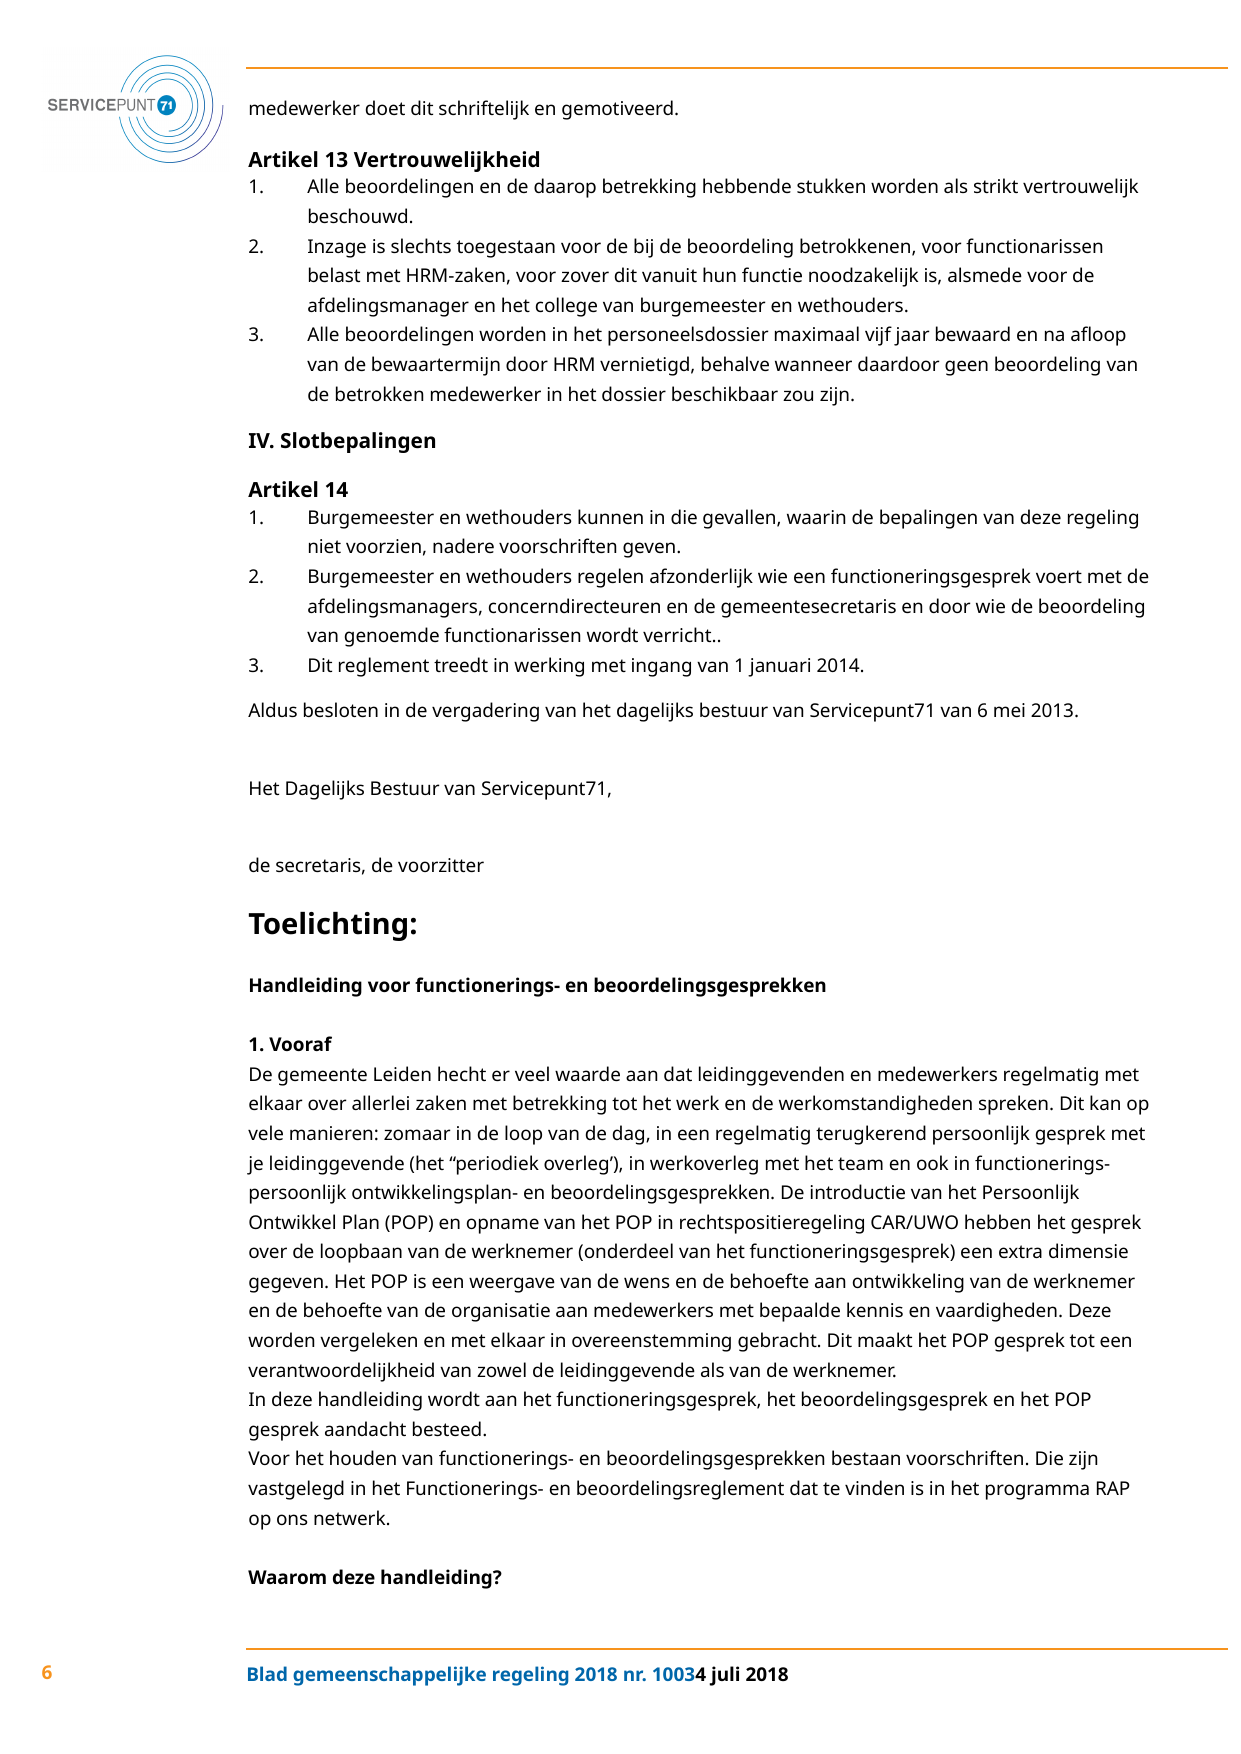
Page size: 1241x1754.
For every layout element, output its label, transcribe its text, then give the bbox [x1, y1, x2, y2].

text IV. Slotbepalingen [248, 426, 1152, 455]
list Alle beoordelingen worden in het personeelsdossier maximaal vijf jaar bewaard en na afloop van de bewaartermijn door HRM vernietigd, behalve wanneer daardoor geen beoordeling van de betrokken medewerker in het dossier beschikbaar zou zijn. [248, 322, 1152, 406]
text Voor het houden van functionerings- en beoordelingsgesprekken bestaan voorschriften. Die zijn vastgelegd in het Functionerings- en beoordelingsreglement dat te vinden is in het programma RAP op ons netwerk. [248, 1446, 1152, 1531]
list Burgemeester en wethouders regelen afzonderlijk wie een functioneringsgesprek voert met de afdelingsmanagers, concerndirecteuren en de gemeentesecretaris en door wie de beoordeling van genoemde functionarissen wordt verricht.. [248, 563, 1152, 648]
text 1. Vooraf [248, 1031, 1152, 1057]
text Het Dagelijks Bestuur van Servicepunt71, [248, 775, 1152, 801]
text Waarom deze handleiding? [248, 1564, 1152, 1590]
list Dit reglement treedt in werking met ingang van 1 januari 2014. [248, 652, 1152, 678]
text Artikel 13 Vertrouwelijkheid [248, 145, 1152, 174]
text Toelichting: [248, 903, 1152, 943]
text medewerker doet dit schriftelijk en gemotiveerd. [248, 95, 1152, 121]
list Inzage is slechts toegestaan voor de bij de beoordeling betrokkenen, voor functionarissen belast met HRM-zaken, voor zover dit vanuit hun functie noodzakelijk is, alsmede voor de afdelingsmanager en het college van burgemeester en wethouders. [248, 233, 1152, 318]
text De gemeente Leiden hecht er veel waarde aan dat leidinggevenden en medewerkers regelmatig met elkaar over allerlei zaken met betrekking tot het werk en de werkomstandigheden spreken. Dit kan op vele manieren: zomaar in de loop van de dag, in een regelmatig terugkerend persoonlijk gesprek met je leidinggevende (het “periodiek overleg’), in werkoverleg met het team en ook in functionerings- persoonlijk ontwikkelingsplan- en beoordelingsgesprekken. De introductie van het Persoonlijk Ontwikkel Plan (POP) en opname van het POP in rechtspositieregeling CAR/UWO hebben het gesprek over de loopbaan van de werknemer (onderdeel van het functioneringsgesprek) een extra dimensie gegeven. Het POP is een weergave van de wens en de behoefte aan ontwikkeling van de werknemer en de behoefte van de organisatie aan medewerkers met bepaalde kennis en vaardigheden. Deze worden vergeleken en met elkaar in overeenstemming gebracht. Dit maakt het POP gesprek tot een verantwoordelijkheid van zowel de leidinggevende als van de werknemer. [248, 1061, 1152, 1383]
list Alle beoordelingen en de daarop betrekking hebbende stukken worden als strikt vertrouwelijk beschouwd. [248, 174, 1152, 229]
text Artikel 14 [248, 476, 1152, 504]
text de secretaris, de voorzitter [248, 852, 1152, 878]
list Burgemeester en wethouders kunnen in die gevallen, waarin de bepalingen van deze regeling niet voorzien, nadere voorschriften geven. [248, 504, 1152, 559]
text Aldus besloten in de vergadering van het dagelijks bestuur van Servicepunt71 van 6 mei 2013. [248, 698, 1152, 723]
picture [41, 47, 231, 172]
text In deze handleiding wordt aan het functioneringsgesprek, het beoordelingsgesprek en het POP gesprek aandacht besteed. [248, 1386, 1152, 1442]
text Handleiding voor functionerings- en beoordelingsgesprekken [248, 972, 1152, 998]
